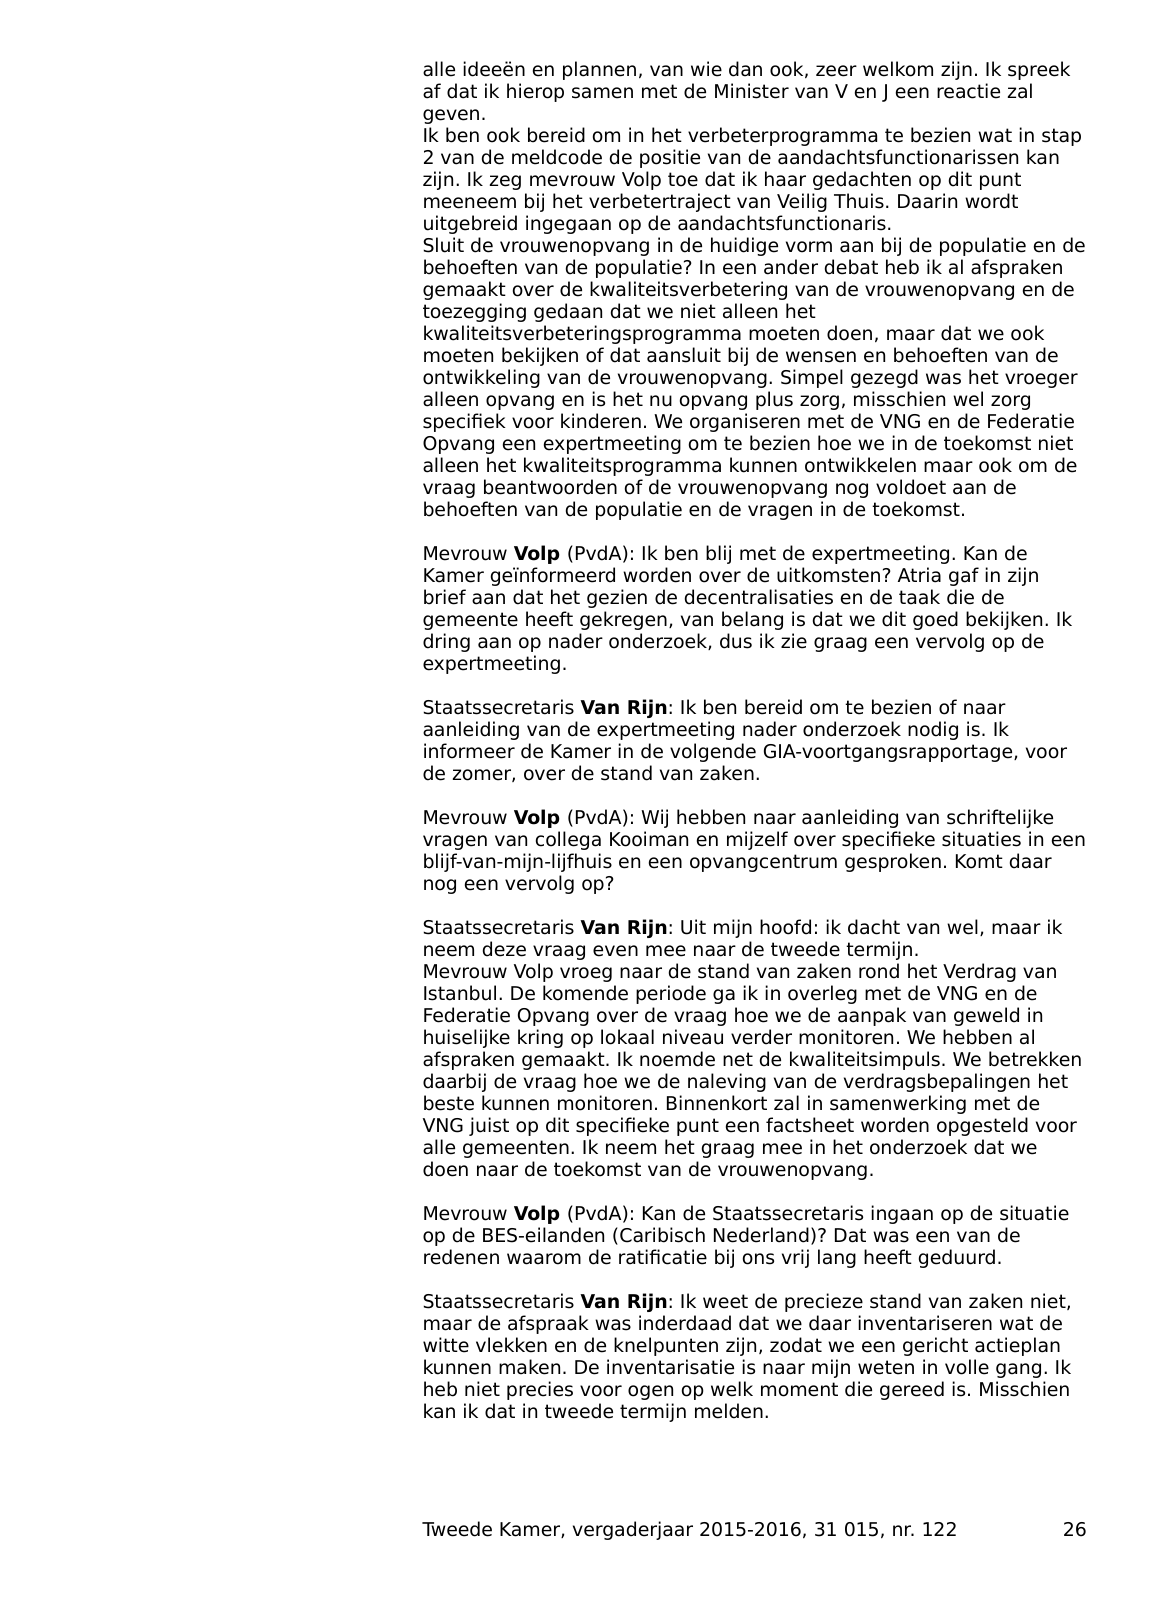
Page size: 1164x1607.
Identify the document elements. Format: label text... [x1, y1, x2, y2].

text Staatssecretaris Van Rijn: Uit mijn hoofd: ik dacht van wel, maar ik neem deze vraag even mee naar de tweede termijn. [422, 917, 1087, 961]
text Mevrouw Volp (PvdA): Ik ben blij met de expertmeeting. Kan de Kamer geïnformeerd worden over de uitkomsten? Atria gaf in zijn brief aan dat het gezien de decentralisaties en de taak die de gemeente heeft gekregen, van belang is dat we dit goed bekijken. Ik dring aan op nader onderzoek, dus ik zie graag een vervolg op de expertmeeting. [422, 543, 1087, 675]
text Sluit de vrouwenopvang in de huidige vorm aan bij de populatie en de behoeften van de populatie? In een ander debat heb ik al afspraken gemaakt over de kwaliteitsverbetering van de vrouwenopvang en de toezegging gedaan dat we niet alleen het kwaliteitsverbeteringsprogramma moeten doen, maar dat we ook moeten bekijken of dat aansluit bij de wensen en behoeften van de ontwikkeling van de vrouwenopvang. Simpel gezegd was het vroeger alleen opvang en is het nu opvang plus zorg, misschien wel zorg specifiek voor kinderen. We organiseren met de VNG en de Federatie Opvang een expertmeeting om te bezien hoe we in de toekomst niet alleen het kwaliteitsprogramma kunnen ontwikkelen maar ook om de vraag beantwoorden of de vrouwenopvang nog voldoet aan de behoeften van de populatie en de vragen in de toekomst. [422, 235, 1087, 521]
text Staatssecretaris Van Rijn: Ik ben bereid om te bezien of naar aanleiding van de expertmeeting nader onderzoek nodig is. Ik informeer de Kamer in de volgende GIA-voortgangsrapportage, voor de zomer, over de stand van zaken. [422, 697, 1087, 785]
text Mevrouw Volp vroeg naar de stand van zaken rond het Verdrag van Istanbul. De komende periode ga ik in overleg met de VNG en de Federatie Opvang over de vraag hoe we de aanpak van geweld in huiselijke kring op lokaal niveau verder monitoren. We hebben al afspraken gemaakt. Ik noemde net de kwaliteitsimpuls. We betrekken daarbij de vraag hoe we de naleving van de verdragsbepalingen het beste kunnen monitoren. Binnenkort zal in samenwerking met de VNG juist op dit specifieke punt een factsheet worden opgesteld voor alle gemeenten. Ik neem het graag mee in het onderzoek dat we doen naar de toekomst van de vrouwenopvang. [422, 961, 1087, 1181]
text Ik ben ook bereid om in het verbeterprogramma te bezien wat in stap 2 van de meldcode de positie van de aandachtsfunctionarissen kan zijn. Ik zeg mevrouw Volp toe dat ik haar gedachten op dit punt meeneem bij het verbetertraject van Veilig Thuis. Daarin wordt uitgebreid ingegaan op de aandachtsfunctionaris. [422, 125, 1087, 235]
text Staatssecretaris Van Rijn: Ik weet de precieze stand van zaken niet, maar de afspraak was inderdaad dat we daar inventariseren wat de witte vlekken en de knelpunten zijn, zodat we een gericht actieplan kunnen maken. De inventarisatie is naar mijn weten in volle gang. Ik heb niet precies voor ogen op welk moment die gereed is. Misschien kan ik dat in tweede termijn melden. [422, 1291, 1087, 1423]
text Mevrouw Volp (PvdA): Wij hebben naar aanleiding van schriftelijke vragen van collega Kooiman en mijzelf over specifieke situaties in een blijf-van-mijn-lijfhuis en een opvangcentrum gesproken. Komt daar nog een vervolg op? [422, 807, 1087, 895]
text Mevrouw Volp (PvdA): Kan de Staatssecretaris ingaan op de situatie op de BES-eilanden (Caribisch Nederland)? Dat was een van de redenen waarom de ratificatie bij ons vrij lang heeft geduurd. [422, 1203, 1087, 1269]
text alle ideeën en plannen, van wie dan ook, zeer welkom zijn. Ik spreek af dat ik hierop samen met de Minister van V en J een reactie zal geven. [422, 59, 1087, 125]
